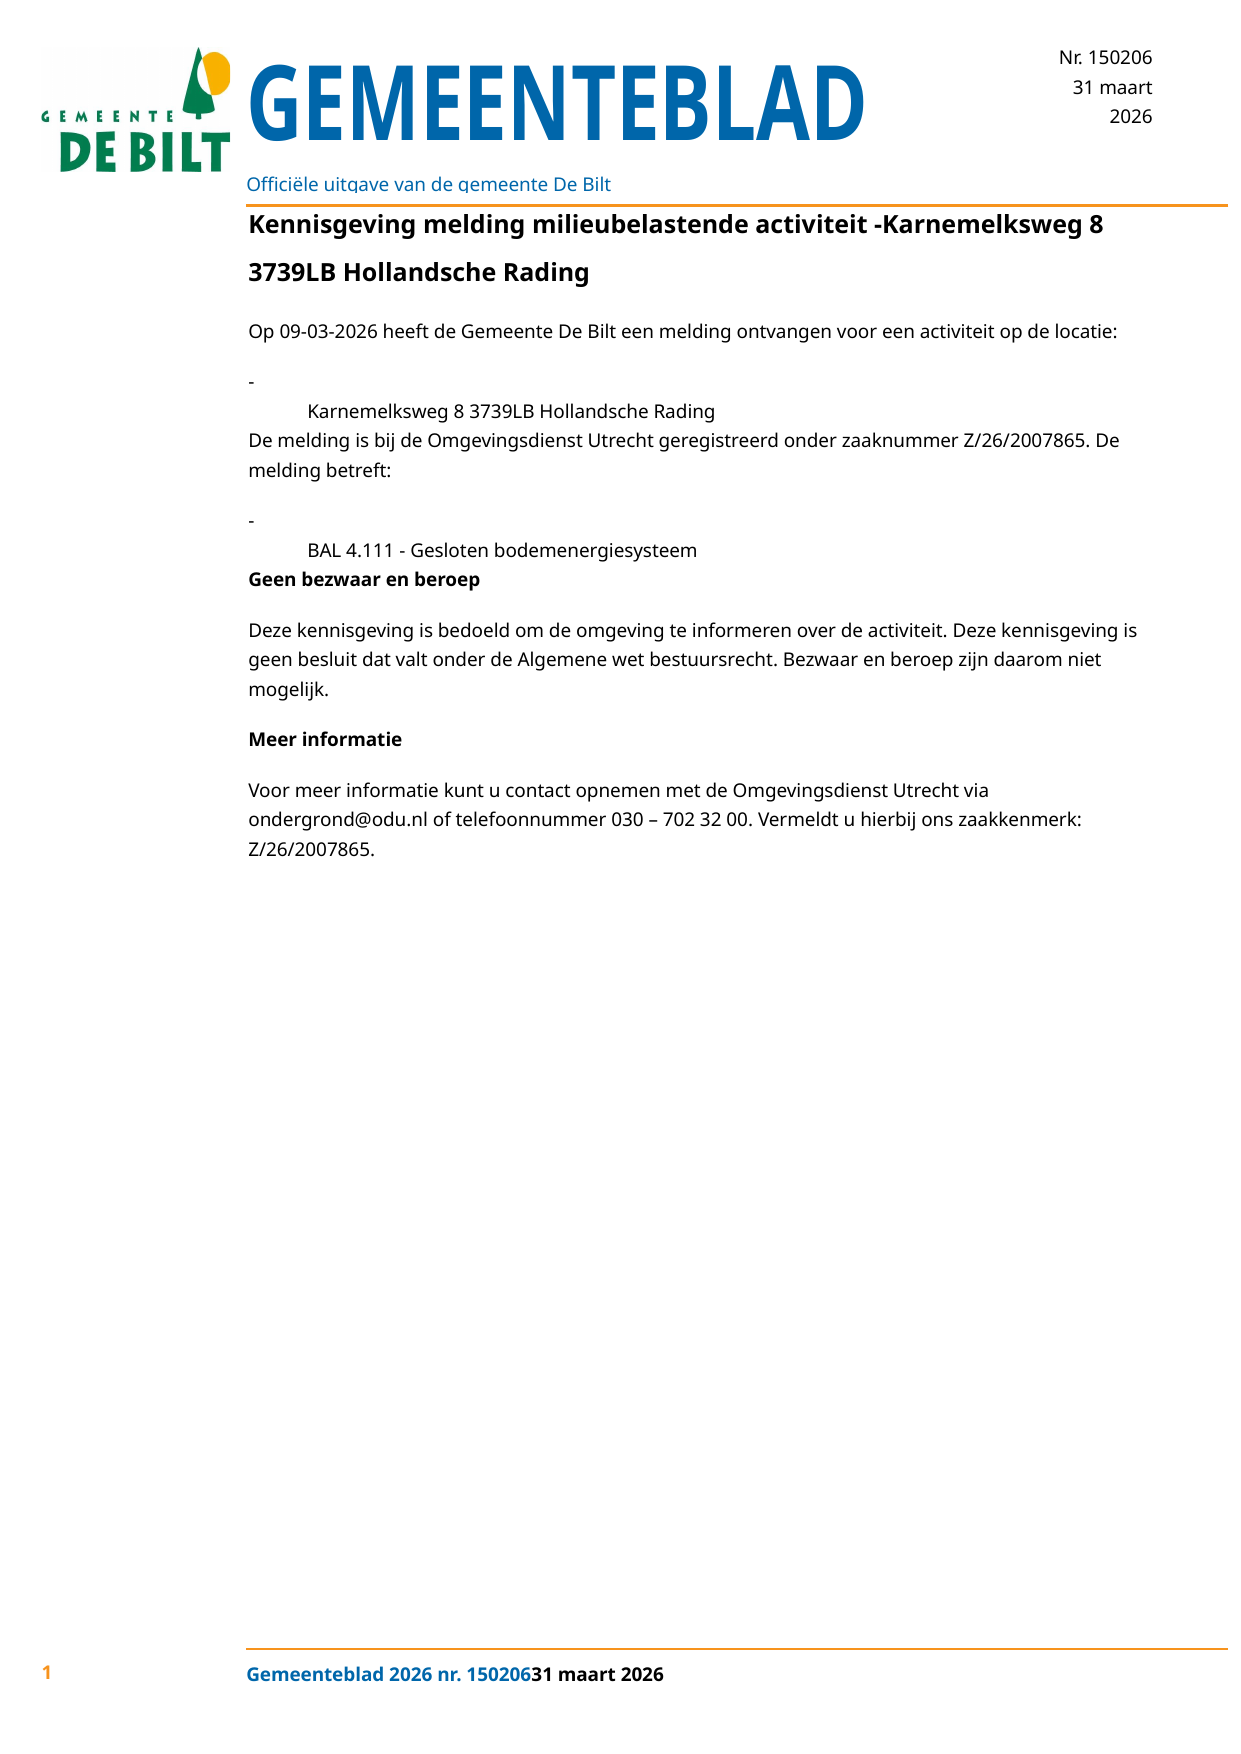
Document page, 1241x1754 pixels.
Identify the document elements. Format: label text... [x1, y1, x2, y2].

list BAL 4.111 - Gesloten bodemenergiesysteem [248, 537, 1152, 563]
text Kennisgeving melding milieubelastende activiteit -Karnemelksweg 8 3739LB Hollandsche Rading [248, 207, 1152, 288]
text Meer informatie [248, 727, 1152, 752]
list Karnemelksweg 8 3739LB Hollandsche Rading [248, 398, 1152, 424]
picture [41, 47, 231, 172]
text De melding is bij de Omgevingsdienst Utrecht geregistreerd onder zaaknummer Z/26/2007865. De melding betreft: [248, 427, 1152, 483]
text Voor meer informatie kunt u contact opnemen met de Omgevingsdienst Utrecht via ondergrond@odu.nl of telefoonnummer 030 – 702 32 00. Vermeldt u hierbij ons zaakkenmerk: Z/26/2007865. [248, 777, 1152, 862]
text Op 09-03-2026 heeft de Gemeente De Bilt een melding ontvangen voor een activiteit op de locatie: [248, 318, 1152, 344]
text Geen bezwaar en beroep [248, 567, 1152, 592]
text Deze kennisgeving is bedoeld om de omgeving te informeren over de activiteit. Deze kennisgeving is geen besluit dat valt onder de Algemene wet bestuursrecht. Bezwaar en beroep zijn daarom niet mogelijk. [248, 617, 1152, 702]
